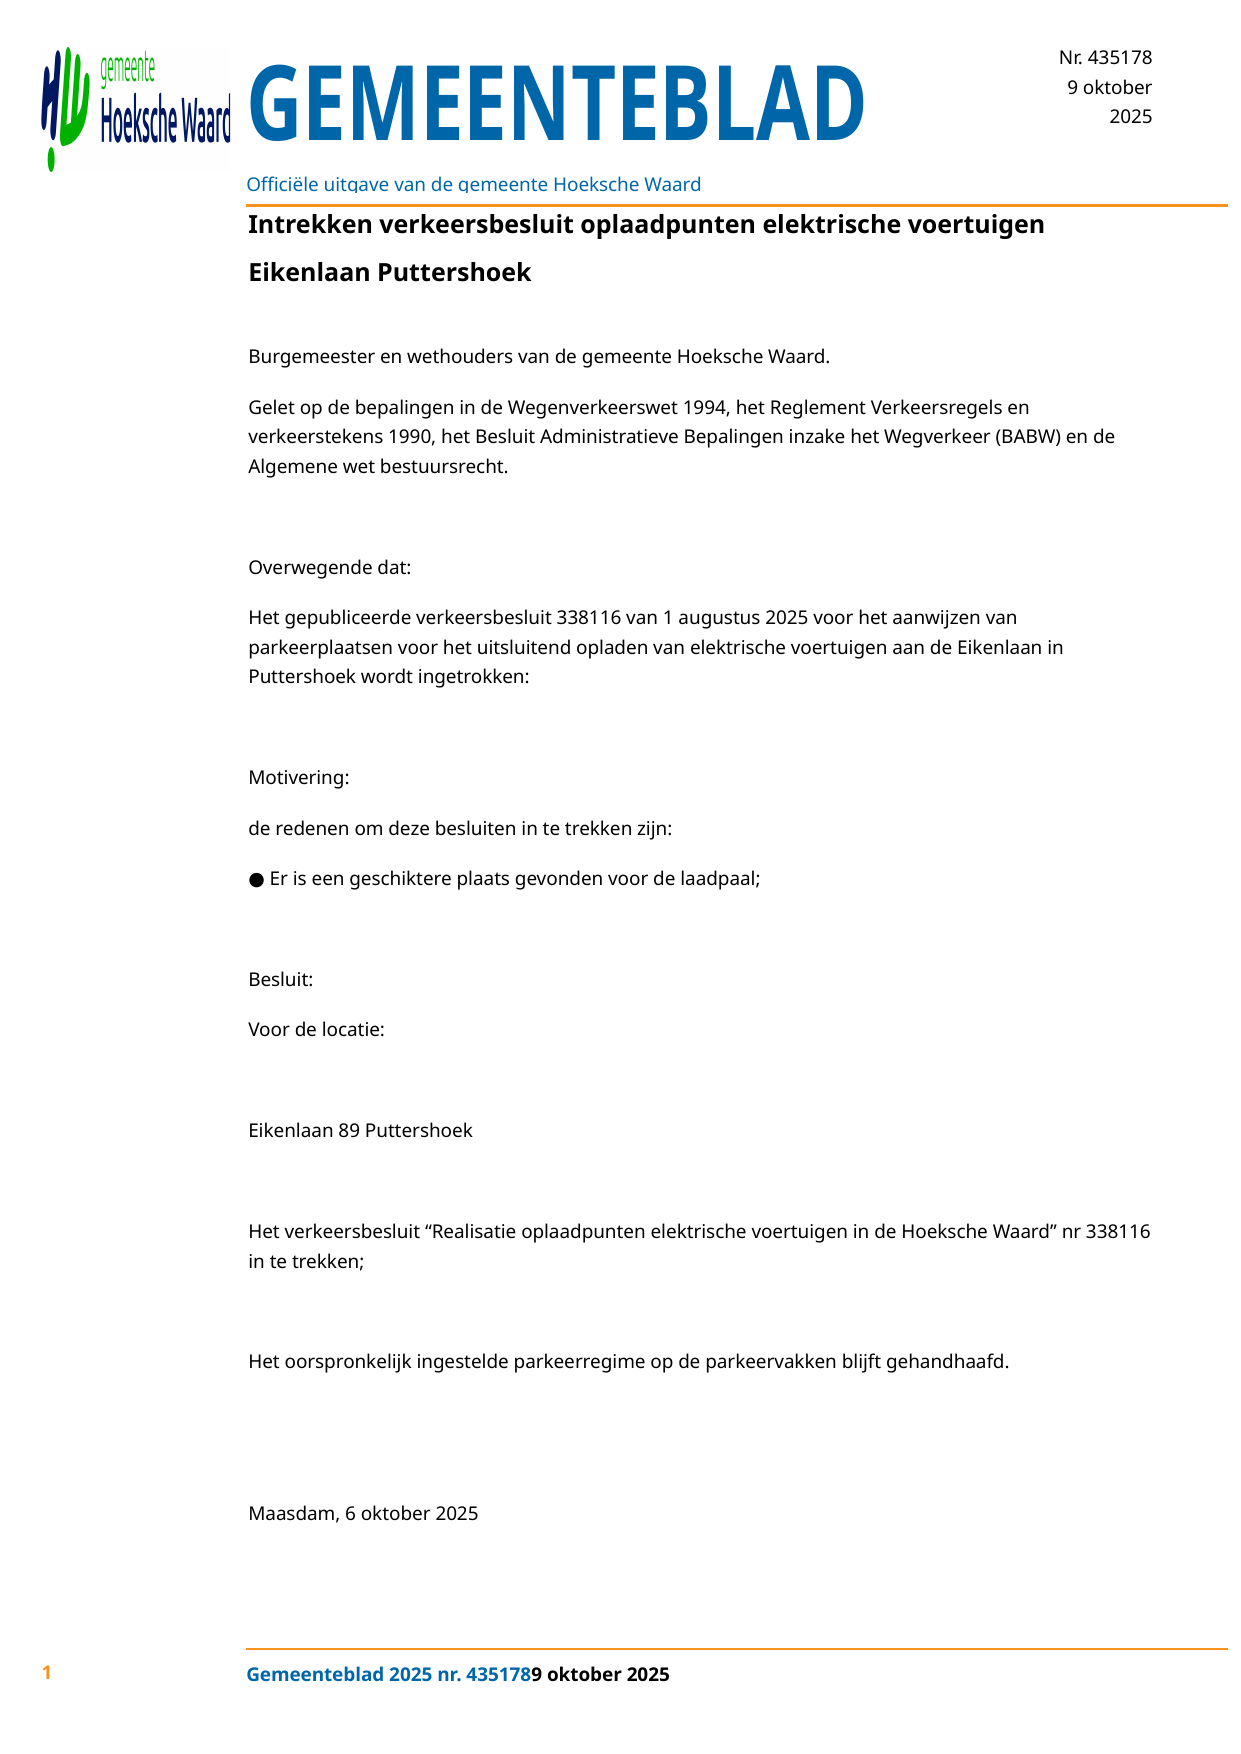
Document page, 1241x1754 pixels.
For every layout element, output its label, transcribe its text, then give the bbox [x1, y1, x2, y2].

text Motivering: [248, 764, 1152, 790]
text ● Er is een geschiktere plaats gevonden voor de laadpaal; [248, 865, 1152, 891]
text Intrekken verkeersbesluit oplaadpunten elektrische voertuigen Eikenlaan Puttershoek [248, 207, 1152, 288]
picture [41, 47, 231, 172]
text Gelet op de bepalingen in de Wegenverkeerswet 1994, het Reglement Verkeersregels en verkeerstekens 1990, het Besluit Administratieve Bepalingen inzake het Wegverkeer (BABW) en de Algemene wet bestuursrecht. [248, 394, 1152, 479]
text Maasdam, 6 oktober 2025 [248, 1500, 1152, 1526]
text Het oorspronkelijk ingestelde parkeerregime op de parkeervakken blijft gehandhaafd. [248, 1349, 1152, 1374]
text Het verkeersbesluit “Realisatie oplaadpunten elektrische voertuigen in de Hoeksche Waard” nr 338116 in te trekken; [248, 1218, 1152, 1273]
text Het gepubliceerde verkeersbesluit 338116 van 1 augustus 2025 voor het aanwijzen van parkeerplaatsen voor het uitsluitend opladen van elektrische voertuigen aan de Eikenlaan in Puttershoek wordt ingetrokken: [248, 604, 1152, 689]
text Burgemeester en wethouders van de gemeente Hoeksche Waard. [248, 344, 1152, 369]
text Eikenlaan 89 Puttershoek [248, 1117, 1152, 1143]
text Overwegende dat: [248, 554, 1152, 580]
text Voor de locatie: [248, 1017, 1152, 1042]
text Besluit: [248, 966, 1152, 992]
text de redenen om deze besluiten in te trekken zijn: [248, 815, 1152, 841]
